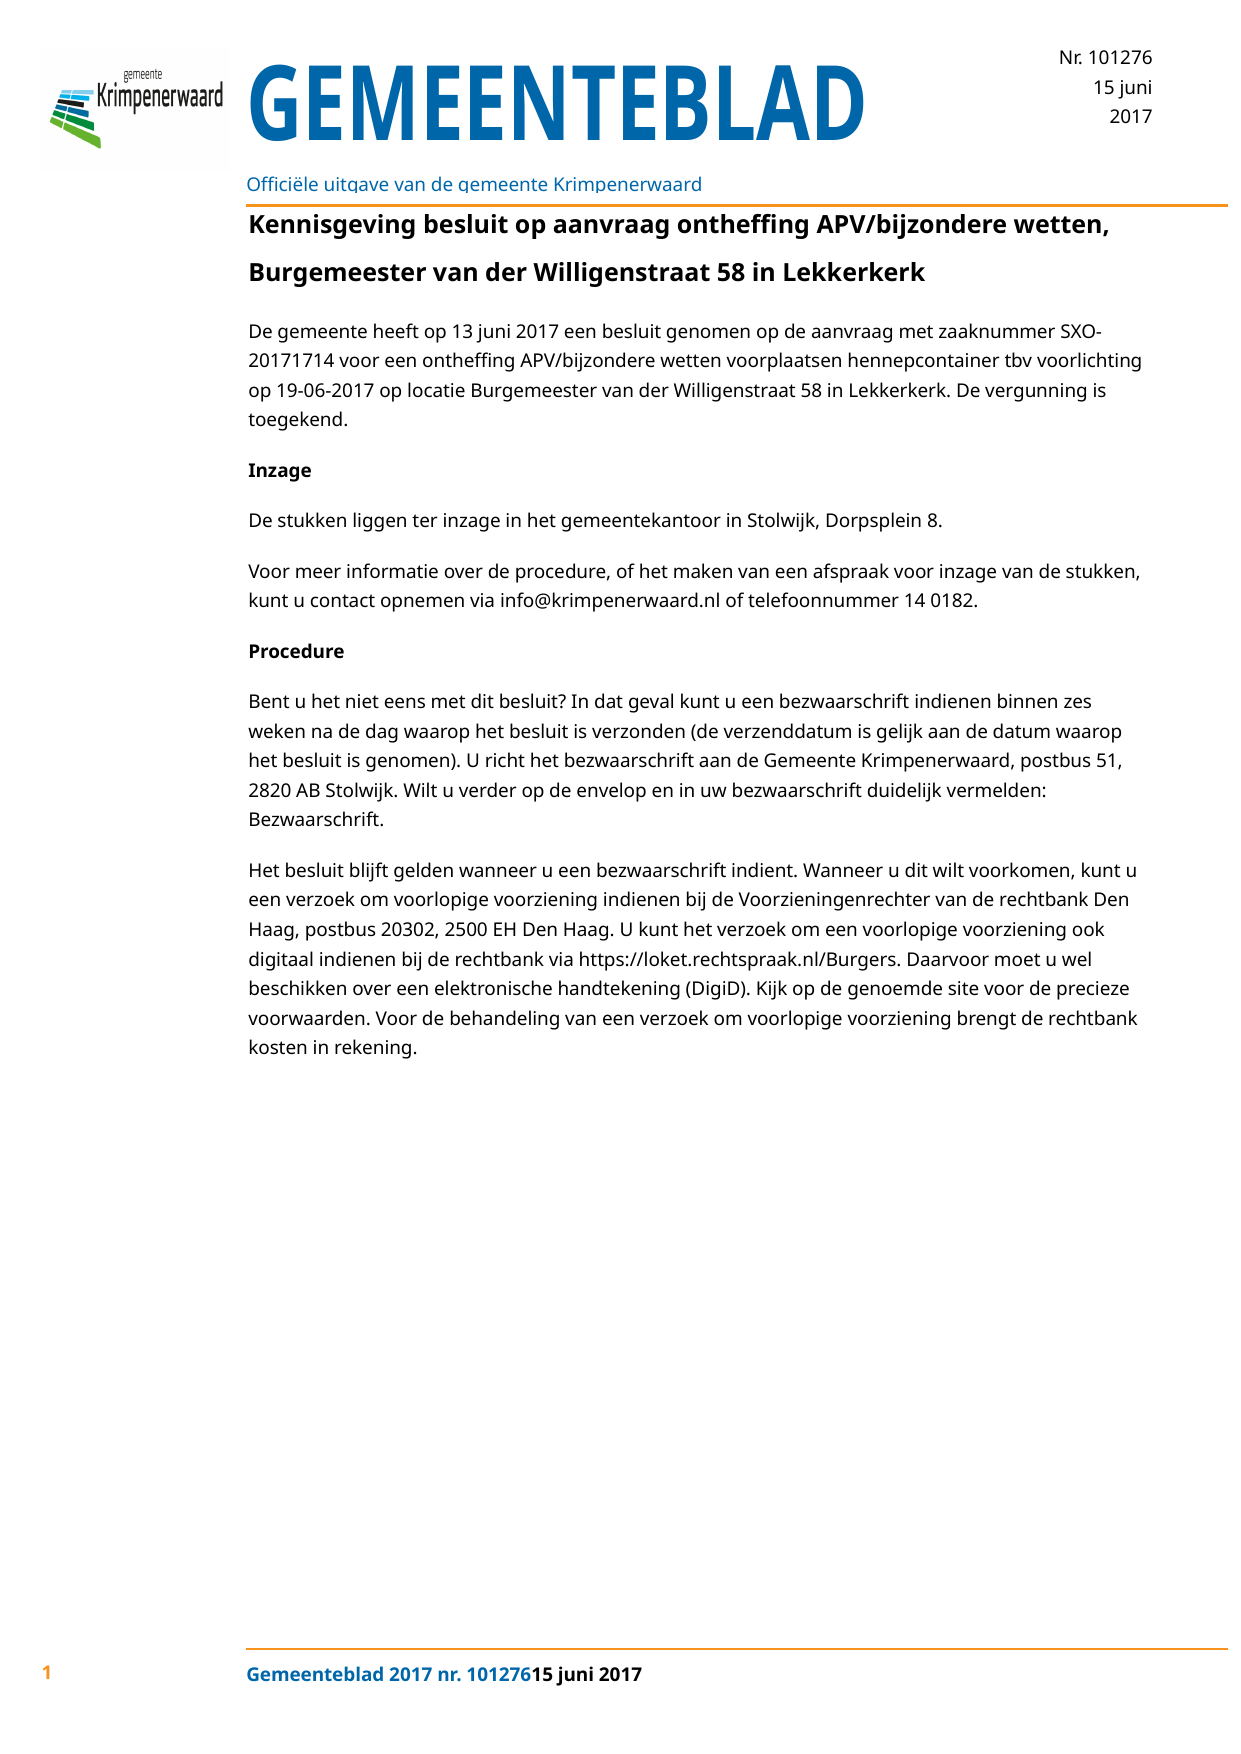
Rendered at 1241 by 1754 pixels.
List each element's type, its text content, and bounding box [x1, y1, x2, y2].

text Kennisgeving besluit op aanvraag ontheffing APV/bijzondere wetten, Burgemeester van der Willigenstraat 58 in Lekkerkerk [248, 207, 1152, 288]
text Voor meer informatie over de procedure, of het maken van een afspraak voor inzage van de stukken, kunt u contact opnemen via info@krimpenerwaard.nl of telefoonnummer 14 0182. [248, 558, 1152, 613]
text Procedure [248, 638, 1152, 664]
picture [41, 47, 231, 172]
text Het besluit blijft gelden wanneer u een bezwaarschrift indient. Wanneer u dit wilt voorkomen, kunt u een verzoek om voorlopige voorziening indienen bij de Voorzieningenrechter van de rechtbank Den Haag, postbus 20302, 2500 EH Den Haag. U kunt het verzoek om een voorlopige voorziening ook digitaal indienen bij de rechtbank via https://loket.rechtspraak.nl/Burgers. Daarvoor moet u wel beschikken over een elektronische handtekening (DigiD). Kijk op de genoemde site voor de precieze voorwaarden. Voor de behandeling van een verzoek om voorlopige voorziening brengt de rechtbank kosten in rekening. [248, 857, 1152, 1060]
text De stukken liggen ter inzage in het gemeentekantoor in Stolwijk, Dorpsplein 8. [248, 507, 1152, 533]
text De gemeente heeft op 13 juni 2017 een besluit genomen op de aanvraag met zaaknummer SXO-20171714 voor een ontheffing APV/bijzondere wetten voorplaatsen hennepcontainer tbv voorlichting op 19-06-2017 op locatie Burgemeester van der Willigenstraat 58 in Lekkerkerk. De vergunning is toegekend. [248, 318, 1152, 432]
text Inzage [248, 457, 1152, 483]
text Bent u het niet eens met dit besluit? In dat geval kunt u een bezwaarschrift indienen binnen zes weken na de dag waarop het besluit is verzonden (de verzenddatum is gelijk aan de datum waarop het besluit is genomen). U richt het bezwaarschrift aan de Gemeente Krimpenerwaard, postbus 51, 2820 AB Stolwijk. Wilt u verder op de envelop en in uw bezwaarschrift duidelijk vermelden: Bezwaarschrift. [248, 688, 1152, 832]
